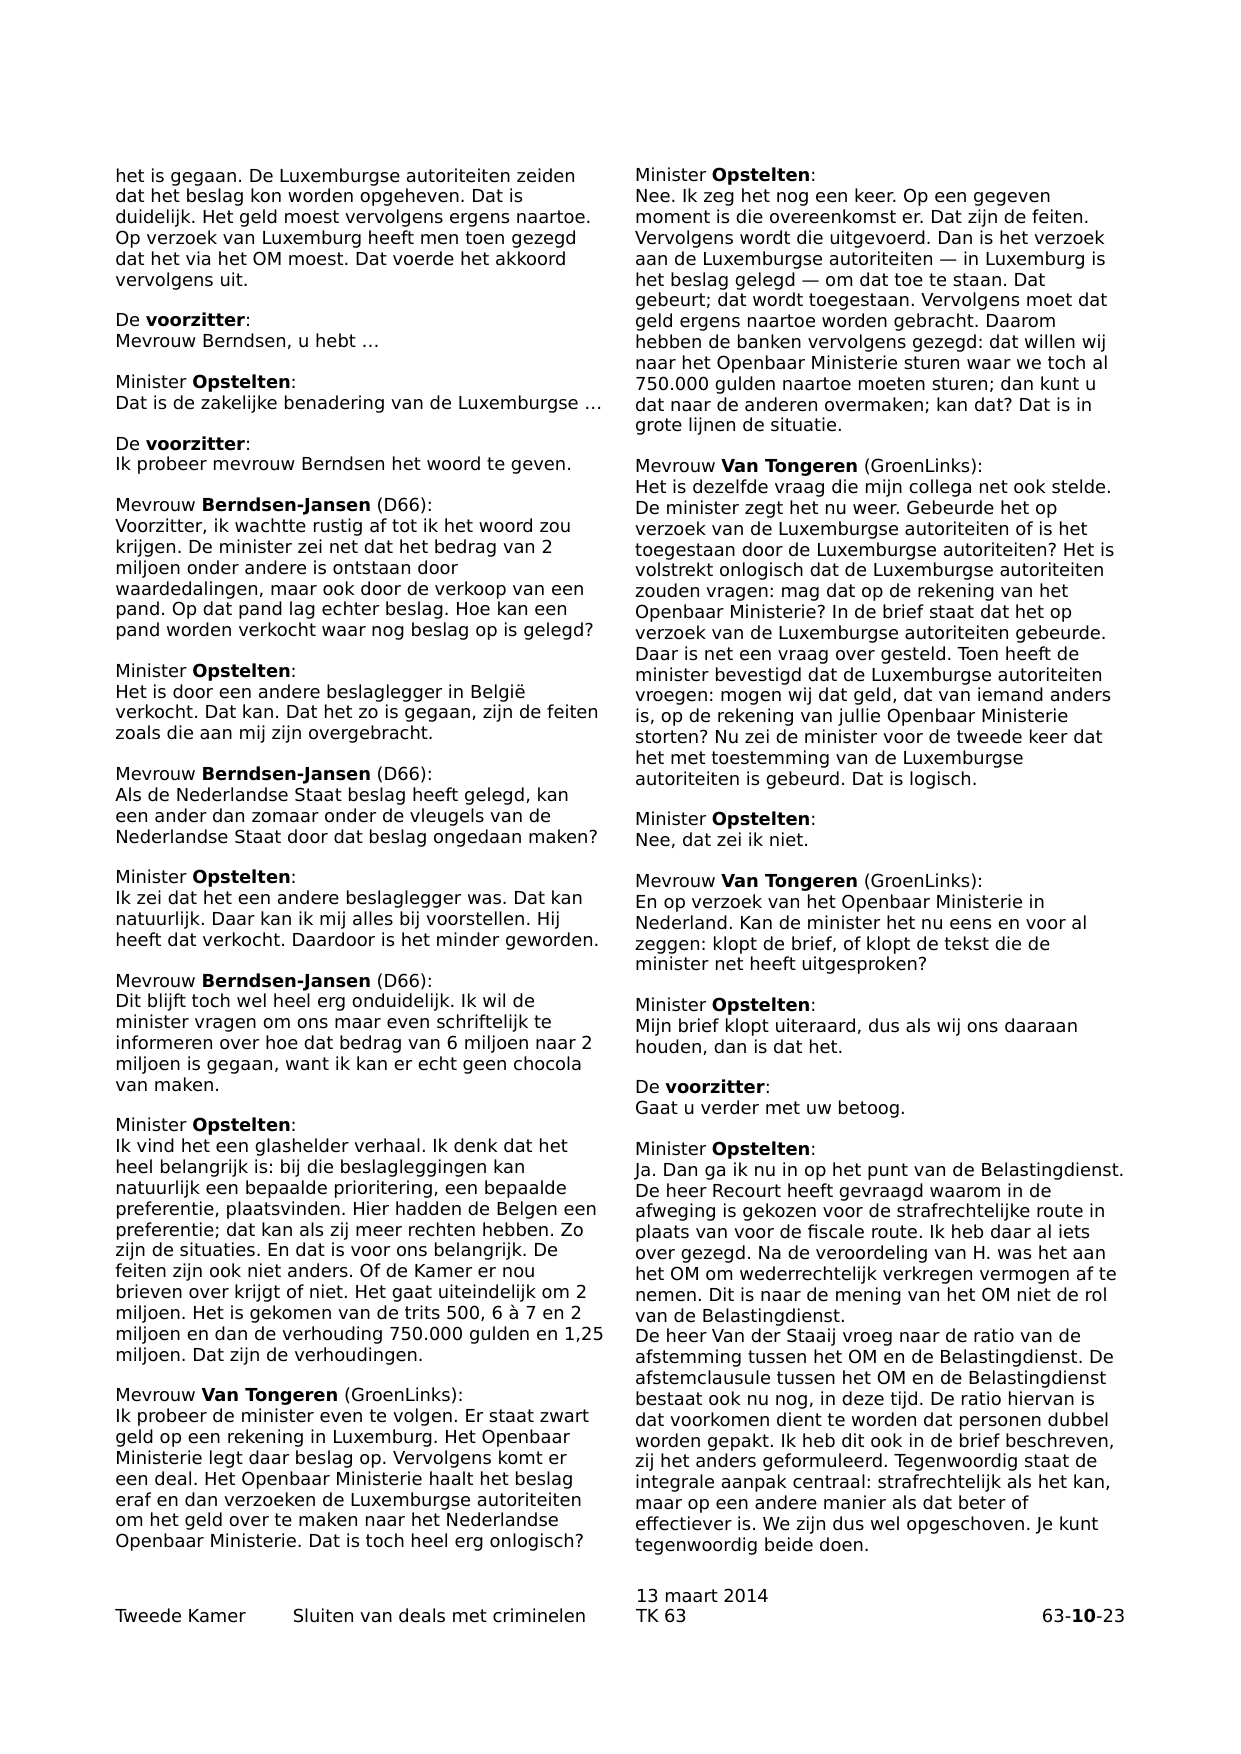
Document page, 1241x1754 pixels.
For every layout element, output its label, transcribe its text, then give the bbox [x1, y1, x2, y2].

text Minister Opstelten: [635, 165, 1125, 186]
text Mijn brief klopt uiteraard, dus als wij ons daaraan houden, dan is dat het. [635, 1016, 1125, 1057]
text Minister Opstelten: [115, 372, 605, 393]
text Minister Opstelten: [635, 995, 1125, 1016]
text De heer Van der Staaij vroeg naar de ratio van de afstemming tussen het OM en de Belastingdienst. De afstemclausule tussen het OM en de Belastingdienst bestaat ook nu nog, in deze tijd. De ratio hiervan is dat voorkomen dient te worden dat personen dubbel worden gepakt. Ik heb dit ook in de brief beschreven, zij het anders geformuleerd. Tegenwoordig staat de integrale aanpak centraal: strafrechtelijk als het kan, maar op een andere manier als dat beter of effectiever is. We zijn dus wel opgeschoven. Je kunt tegenwoordig beide doen. [635, 1326, 1125, 1555]
text De voorzitter: [115, 310, 605, 331]
text En op verzoek van het Openbaar Ministerie in Nederland. Kan de minister het nu eens en voor al zeggen: klopt de brief, of klopt de tekst die de minister net heeft uitgesproken? [635, 892, 1125, 975]
text Als de Nederlandse Staat beslag heeft gelegd, kan een ander dan zomaar onder de vleugels van de Nederlandse Staat door dat beslag ongedaan maken? [115, 785, 605, 847]
text Voorzitter, ik wachtte rustig af tot ik het woord zou krijgen. De minister zei net dat het bedrag van 2 miljoen onder andere is ontstaan door waardedalingen, maar ook door de verkoop van een pand. Op dat pand lag echter beslag. Hoe kan een pand worden verkocht waar nog beslag op is gelegd? [115, 516, 605, 641]
text Minister Opstelten: [115, 1115, 605, 1136]
text Dit blijft toch wel heel erg onduidelijk. Ik wil de minister vragen om ons maar even schriftelijk te informeren over hoe dat bedrag van 6 miljoen naar 2 miljoen is gegaan, want ik kan er echt geen chocola van maken. [115, 991, 605, 1095]
text Mevrouw Berndsen-Jansen (D66): [115, 495, 605, 516]
text Mevrouw Van Tongeren (GroenLinks): [635, 456, 1125, 477]
text het is gegaan. De Luxemburgse autoriteiten zeiden dat het beslag kon worden opgeheven. Dat is duidelijk. Het geld moest vervolgens ergens naartoe. Op verzoek van Luxemburg heeft men toen gezegd dat het via het OM moest. Dat voerde het akkoord vervolgens uit. [115, 165, 605, 290]
text Dat is de zakelijke benadering van de Luxemburgse … [115, 393, 605, 413]
text Mevrouw Berndsen, u hebt … [115, 331, 605, 352]
text Mevrouw Berndsen-Jansen (D66): [115, 764, 605, 785]
text Minister Opstelten: [635, 809, 1125, 830]
text Minister Opstelten: [115, 867, 605, 888]
text Mevrouw Berndsen-Jansen (D66): [115, 970, 605, 991]
text Ja. Dan ga ik nu in op het punt van de Belastingdienst. De heer Recourt heeft gevraagd waarom in de afweging is gekozen voor de strafrechtelijke route in plaats van voor de fiscale route. Ik heb daar al iets over gezegd. Na de veroordeling van H. was het aan het OM om wederrechtelijk verkregen vermogen af te nemen. Dit is naar de mening van het OM niet de rol van de Belastingdienst. [635, 1159, 1125, 1326]
text Nee. Ik zeg het nog een keer. Op een gegeven moment is die overeenkomst er. Dat zijn de feiten. Vervolgens wordt die uitgevoerd. Dan is het verzoek aan de Luxemburgse autoriteiten — in Luxemburg is het beslag gelegd — om dat toe te staan. Dat gebeurt; dat wordt toegestaan. Vervolgens moet dat geld ergens naartoe worden gebracht. Daarom hebben de banken vervolgens gezegd: dat willen wij naar het Openbaar Ministerie sturen waar we toch al 750.000 gulden naartoe moeten sturen; dan kunt u dat naar de anderen overmaken; kan dat? Dat is in grote lijnen de situatie. [635, 186, 1125, 436]
text Mevrouw Van Tongeren (GroenLinks): [635, 871, 1125, 892]
text Ik probeer mevrouw Berndsen het woord te geven. [115, 454, 605, 475]
text De voorzitter: [115, 433, 605, 454]
text Minister Opstelten: [635, 1139, 1125, 1159]
text Ik zei dat het een andere beslaglegger was. Dat kan natuurlijk. Daar kan ik mij alles bij voorstellen. Hij heeft dat verkocht. Daardoor is het minder geworden. [115, 888, 605, 950]
text De voorzitter: [635, 1077, 1125, 1098]
text Het is dezelfde vraag die mijn collega net ook stelde. De minister zegt het nu weer. Gebeurde het op verzoek van de Luxemburgse autoriteiten of is het toegestaan door de Luxemburgse autoriteiten? Het is volstrekt onlogisch dat de Luxemburgse autoriteiten zouden vragen: mag dat op de rekening van het Openbaar Ministerie? In de brief staat dat het op verzoek van de Luxemburgse autoriteiten gebeurde. Daar is net een vraag over gesteld. Toen heeft de minister bevestigd dat de Luxemburgse autoriteiten vroegen: mogen wij dat geld, dat van iemand anders is, op de rekening van jullie Openbaar Ministerie storten? Nu zei de minister voor de tweede keer dat het met toestemming van de Luxemburgse autoriteiten is gebeurd. Dat is logisch. [635, 477, 1125, 789]
text Nee, dat zei ik niet. [635, 830, 1125, 851]
text Minister Opstelten: [115, 661, 605, 681]
text Ik probeer de minister even te volgen. Er staat zwart geld op een rekening in Luxemburg. Het Openbaar Ministerie legt daar beslag op. Vervolgens komt er een deal. Het Openbaar Ministerie haalt het beslag eraf en dan verzoeken de Luxemburgse autoriteiten om het geld over te maken naar het Nederlandse Openbaar Ministerie. Dat is toch heel erg onlogisch? [115, 1406, 605, 1552]
text Het is door een andere beslaglegger in België verkocht. Dat kan. Dat het zo is gegaan, zijn de feiten zoals die aan mij zijn overgebracht. [115, 681, 605, 744]
text Gaat u verder met uw betoog. [635, 1098, 1125, 1119]
text Mevrouw Van Tongeren (GroenLinks): [115, 1385, 605, 1406]
text Ik vind het een glashelder verhaal. Ik denk dat het heel belangrijk is: bij die beslagleggingen kan natuurlijk een bepaalde prioritering, een bepaalde preferentie, plaatsvinden. Hier hadden de Belgen een preferentie; dat kan als zij meer rechten hebben. Zo zijn de situaties. En dat is voor ons belangrijk. De feiten zijn ook niet anders. Of de Kamer er nou brieven over krijgt of niet. Het gaat uiteindelijk om 2 miljoen. Het is gekomen van de trits 500, 6 à 7 en 2 miljoen en dan de verhouding 750.000 gulden en 1,25 miljoen. Dat zijn de verhoudingen. [115, 1136, 605, 1365]
